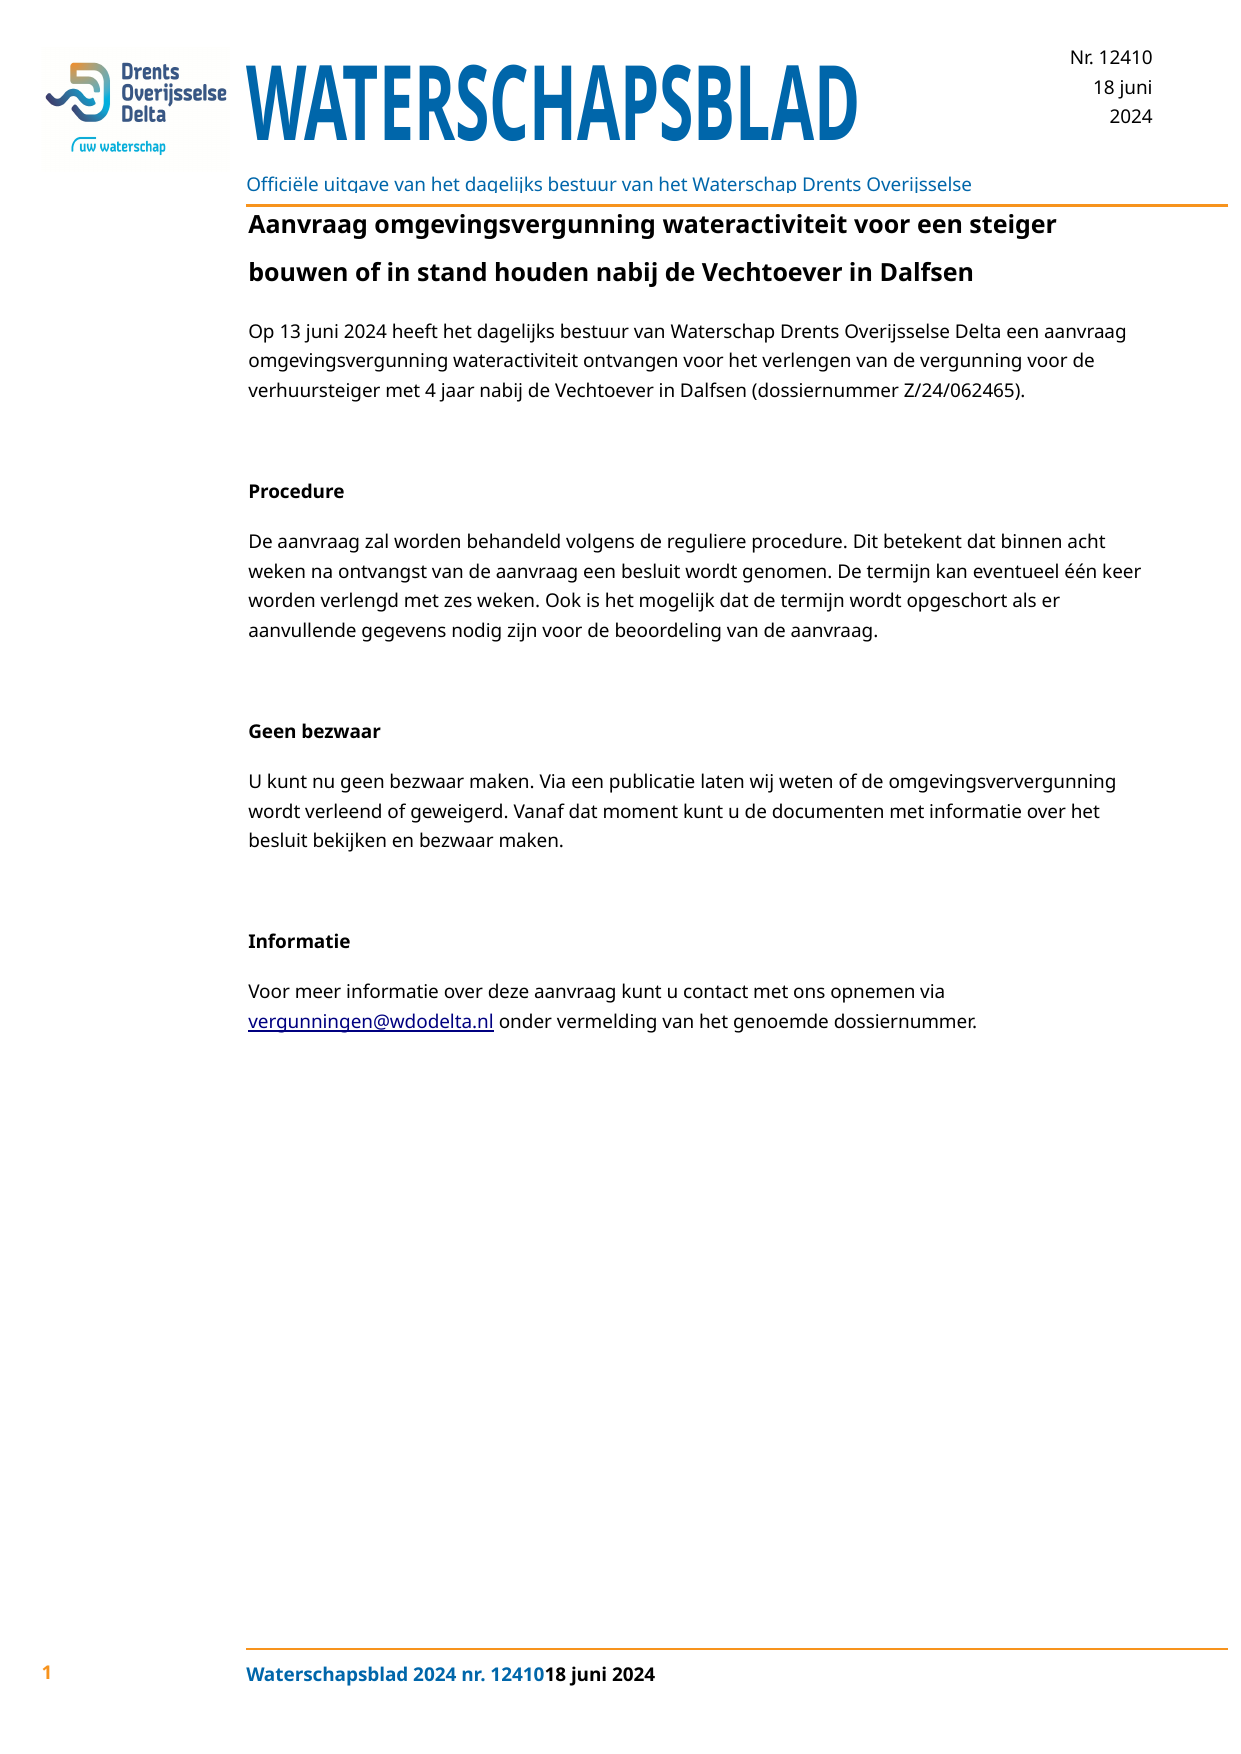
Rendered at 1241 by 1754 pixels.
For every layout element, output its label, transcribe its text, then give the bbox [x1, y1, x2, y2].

text Procedure [248, 478, 1152, 504]
text De aanvraag zal worden behandeld volgens de reguliere procedure. Dit betekent dat binnen acht weken na ontvangst van de aanvraag een besluit wordt genomen. De termijn kan eventueel één keer worden verlengd met zes weken. Ook is het mogelijk dat de termijn wordt opgeschort als er aanvullende gegevens nodig zijn voor de beoordeling van de aanvraag. [248, 528, 1152, 643]
text Voor meer informatie over deze aanvraag kunt u contact met ons opnemen via vergunningen@wdodelta.nl onder vermelding van het genoemde dossiernummer. [248, 979, 1152, 1034]
text Geen bezwaar [248, 718, 1152, 744]
text Informatie [248, 928, 1152, 954]
text U kunt nu geen bezwaar maken. Via een publicatie laten wij weten of de omgevingsververgunning wordt verleend of geweigerd. Vanaf dat moment kunt u de documenten met informatie over het besluit bekijken en bezwaar maken. [248, 768, 1152, 853]
picture [41, 47, 231, 172]
text Aanvraag omgevingsvergunning wateractiviteit voor een steiger bouwen of in stand houden nabij de Vechtoever in Dalfsen [248, 207, 1152, 288]
text Op 13 juni 2024 heeft het dagelijks bestuur van Waterschap Drents Overijsselse Delta een aanvraag omgevingsvergunning wateractiviteit ontvangen voor het verlengen van de vergunning voor de verhuursteiger met 4 jaar nabij de Vechtoever in Dalfsen (dossiernummer Z/24/062465). [248, 318, 1152, 403]
